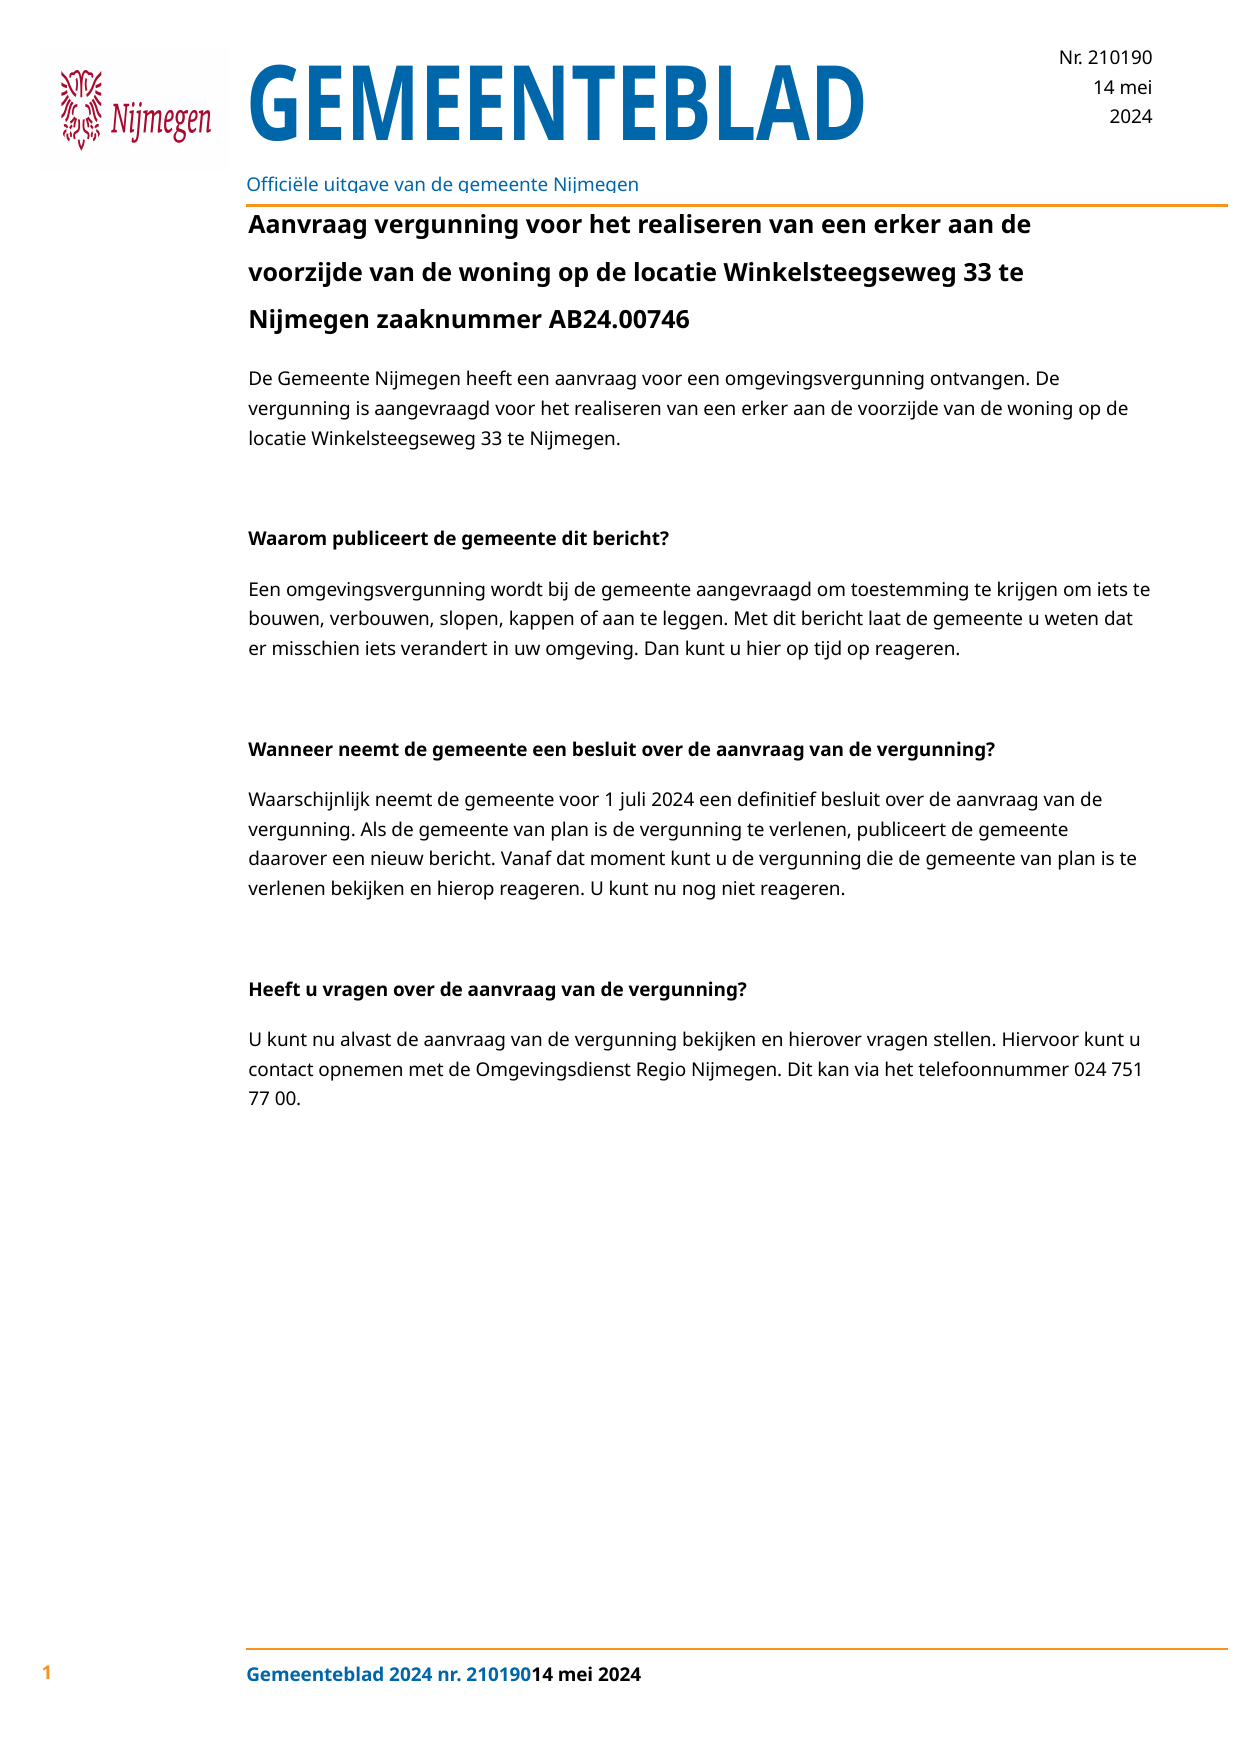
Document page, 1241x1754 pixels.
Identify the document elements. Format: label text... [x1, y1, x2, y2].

text Waarom publiceert de gemeente dit bericht? [248, 526, 1152, 551]
text U kunt nu alvast de aanvraag van de vergunning bekijken en hierover vragen stellen. Hiervoor kunt u contact opnemen met de Omgevingsdienst Regio Nijmegen. Dit kan via het telefoonnummer 024 751 77 00. [248, 1026, 1152, 1111]
text Een omgevingsvergunning wordt bij de gemeente aangevraagd om toestemming te krijgen om iets te bouwen, verbouwen, slopen, kappen of aan te leggen. Met dit bericht laat de gemeente u weten dat er misschien iets verandert in uw omgeving. Dan kunt u hier op tijd op reageren. [248, 576, 1152, 661]
text Heeft u vragen over de aanvraag van de vergunning? [248, 976, 1152, 1002]
text Aanvraag vergunning voor het realiseren van een erker aan de voorzijde van de woning op de locatie Winkelsteegseweg 33 te Nijmegen zaaknummer AB24.00746 [248, 207, 1152, 336]
picture [41, 47, 231, 172]
text Waarschijnlijk neemt de gemeente voor 1 juli 2024 een definitief besluit over de aanvraag van de vergunning. Als de gemeente van plan is de vergunning te verlenen, publiceert de gemeente daarover een nieuw bericht. Vanaf dat moment kunt u de vergunning die de gemeente van plan is te verlenen bekijken en hierop reageren. U kunt nu nog niet reageren. [248, 786, 1152, 901]
text Wanneer neemt de gemeente een besluit over de aanvraag van de vergunning? [248, 736, 1152, 762]
text De Gemeente Nijmegen heeft een aanvraag voor een omgevingsvergunning ontvangen. De vergunning is aangevraagd voor het realiseren van een erker aan de voorzijde van de woning op de locatie Winkelsteegseweg 33 te Nijmegen. [248, 366, 1152, 450]
